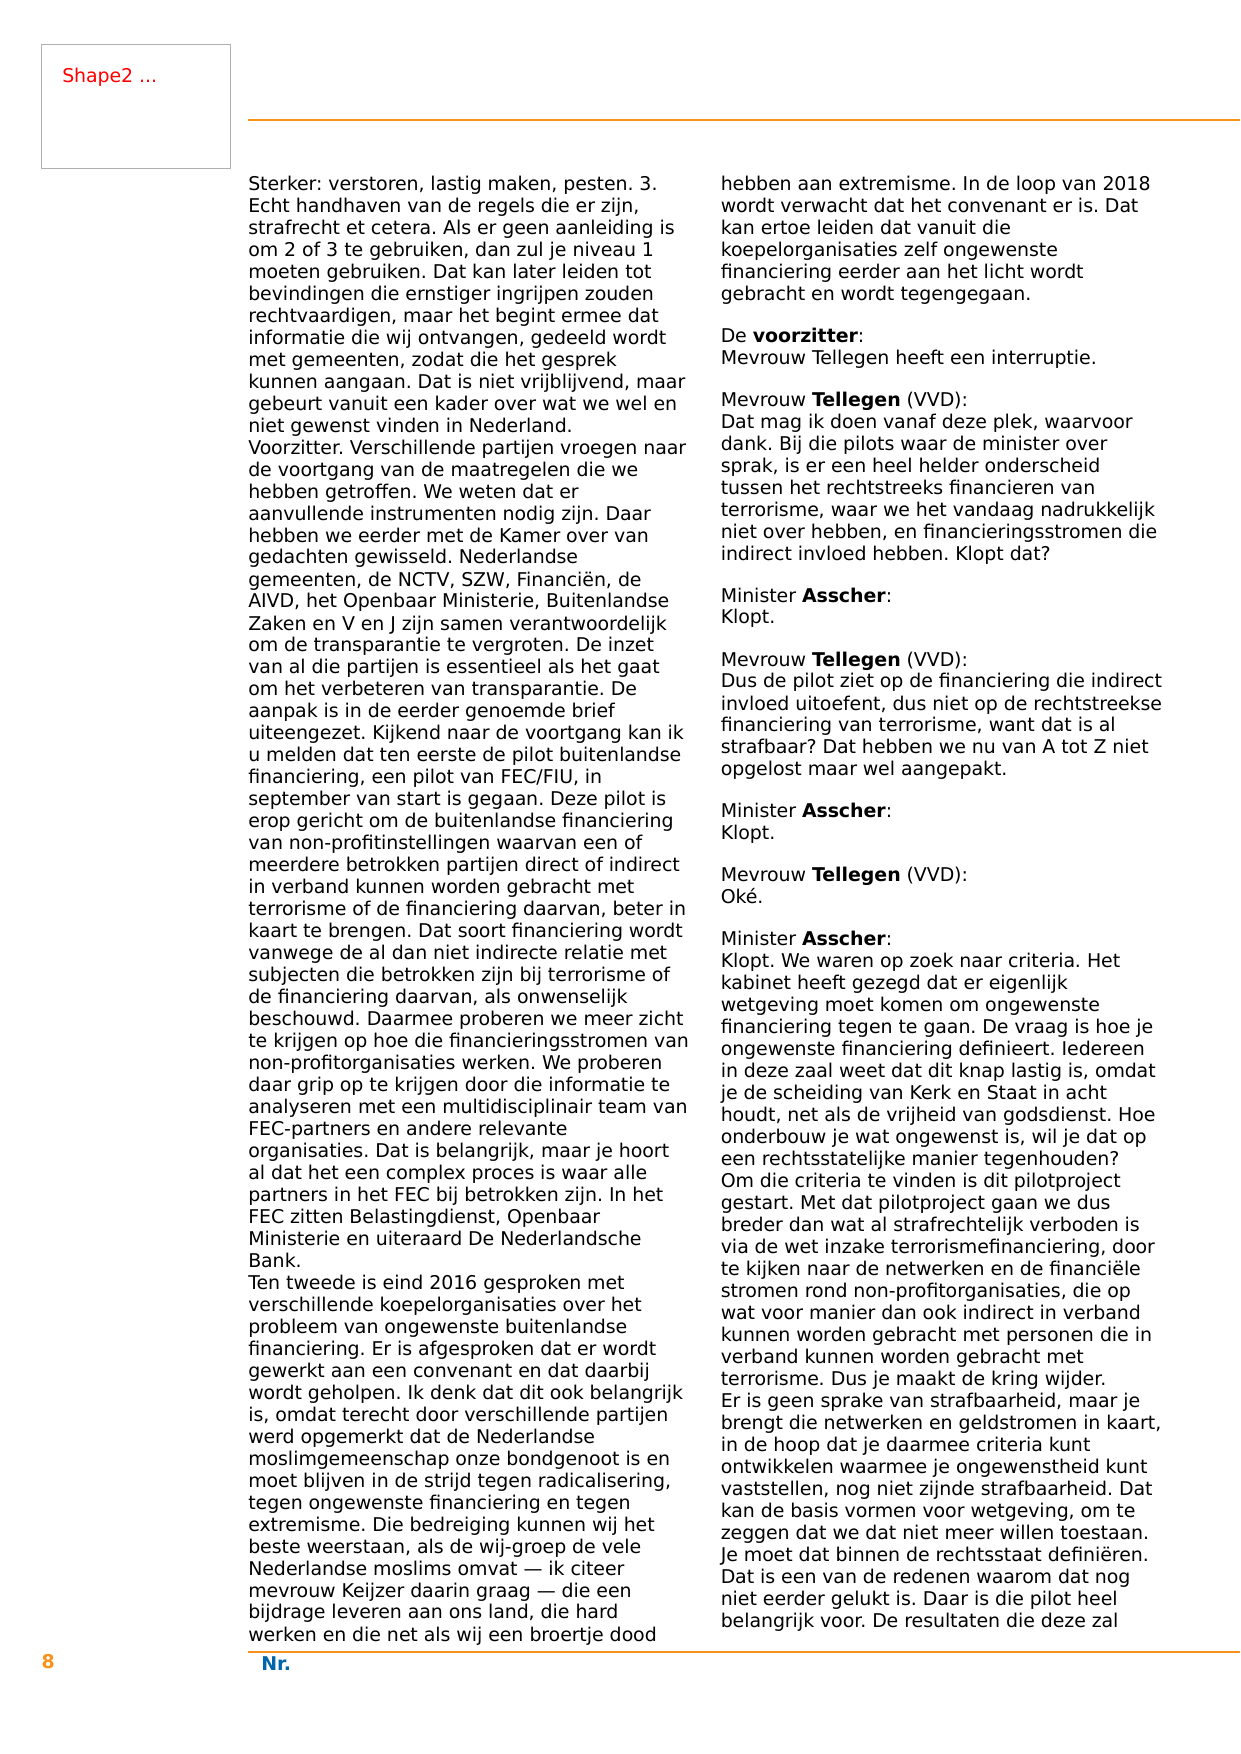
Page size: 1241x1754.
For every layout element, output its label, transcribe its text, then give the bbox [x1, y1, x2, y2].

text Klopt. [721, 606, 1163, 628]
text Mevrouw Tellegen (VVD): [721, 864, 1163, 886]
text Ten tweede is eind 2016 gesproken met verschillende koepelorganisaties over het probleem van ongewenste buitenlandse financiering. Er is afgesproken dat er wordt gewerkt aan een convenant en dat daarbij wordt geholpen. Ik denk dat dit ook belangrijk is, omdat terecht door verschillende partijen werd opgemerkt dat de Nederlandse moslimgemeenschap onze bondgenoot is en moet blijven in de strijd tegen radicalisering, tegen ongewenste financiering en tegen extremisme. Die bedreiging kunnen wij het beste weerstaan, als de wij-groep de vele Nederlandse moslims omvat — ik citeer mevrouw Keijzer daarin graag — die een bijdrage leveren aan ons land, die hard werken en die net als wij een broertje dood [248, 1272, 691, 1645]
text Klopt. We waren op zoek naar criteria. Het kabinet heeft gezegd dat er eigenlijk wetgeving moet komen om ongewenste financiering tegen te gaan. De vraag is hoe je ongewenste financiering definieert. Iedereen in deze zaal weet dat dit knap lastig is, omdat je de scheiding van Kerk en Staat in acht houdt, net als de vrijheid van godsdienst. Hoe onderbouw je wat ongewenst is, wil je dat op een rechtsstatelijke manier tegenhouden? [721, 950, 1163, 1170]
text Oké. [721, 886, 1163, 908]
text Er is geen sprake van strafbaarheid, maar je brengt die netwerken en geldstromen in kaart, in de hoop dat je daarmee criteria kunt ontwikkelen waarmee je ongewenstheid kunt vaststellen, nog niet zijnde strafbaarheid. Dat kan de basis vormen voor wetgeving, om te zeggen dat we dat niet meer willen toestaan. Je moet dat binnen de rechtsstaat definiëren. Dat is een van de redenen waarom dat nog niet eerder gelukt is. Daar is die pilot heel belangrijk voor. De resultaten die deze zal [721, 1390, 1163, 1632]
text Minister Asscher: [721, 584, 1163, 606]
text Mevrouw Tellegen (VVD): [721, 648, 1163, 670]
text Minister Asscher: [721, 928, 1163, 950]
text Mevrouw Tellegen (VVD): [721, 389, 1163, 411]
text De voorzitter: [721, 325, 1163, 347]
text Dat mag ik doen vanaf deze plek, waarvoor dank. Bij die pilots waar de minister over sprak, is er een heel helder onderscheid tussen het rechtstreeks financieren van terrorisme, waar we het vandaag nadrukkelijk niet over hebben, en financieringsstromen die indirect invloed hebben. Klopt dat? [721, 411, 1163, 564]
text Voorzitter. Verschillende partijen vroegen naar de voortgang van de maatregelen die we hebben getroffen. We weten dat er aanvullende instrumenten nodig zijn. Daar hebben we eerder met de Kamer over van gedachten gewisseld. Nederlandse gemeenten, de NCTV, SZW, Financiën, de AIVD, het Openbaar Ministerie, Buitenlandse Zaken en V en J zijn samen verantwoordelijk om de transparantie te vergroten. De inzet van al die partijen is essentieel als het gaat om het verbeteren van transparantie. De aanpak is in de eerder genoemde brief uiteengezet. Kijkend naar de voortgang kan ik u melden dat ten eerste de pilot buitenlandse financiering, een pilot van FEC/FIU, in september van start is gegaan. Deze pilot is erop gericht om de buitenlandse financiering van non-profitinstellingen waarvan een of meerdere betrokken partijen direct of indirect in verband kunnen worden gebracht met terrorisme of de financiering daarvan, beter in kaart te brengen. Dat soort financiering wordt vanwege de al dan niet indirecte relatie met subjecten die betrokken zijn bij terrorisme of de financiering daarvan, als onwenselijk beschouwd. Daarmee proberen we meer zicht te krijgen op hoe die financieringsstromen van non-profitorganisaties werken. We proberen daar grip op te krijgen door die informatie te analyseren met een multidisciplinair team van FEC-partners en andere relevante organisaties. Dat is belangrijk, maar je hoort al dat het een complex proces is waar alle partners in het FEC bij betrokken zijn. In het FEC zitten Belastingdienst, Openbaar Ministerie en uiteraard De Nederlandsche Bank. [248, 437, 691, 1272]
text Klopt. [721, 822, 1163, 844]
text Mevrouw Tellegen heeft een interruptie. [721, 347, 1163, 369]
text Dus de pilot ziet op de financiering die indirect invloed uitoefent, dus niet op de rechtstreekse financiering van terrorisme, want dat is al strafbaar? Dat hebben we nu van A tot Z niet opgelost maar wel aangepakt. [721, 670, 1163, 780]
text hebben aan extremisme. In de loop van 2018 wordt verwacht dat het convenant er is. Dat kan ertoe leiden dat vanuit die koepelorganisaties zelf ongewenste financiering eerder aan het licht wordt gebracht en wordt tegengegaan. [721, 173, 1163, 305]
text Om die criteria te vinden is dit pilotproject gestart. Met dat pilotproject gaan we dus breder dan wat al strafrechtelijk verboden is via de wet inzake terrorismefinanciering, door te kijken naar de netwerken en de financiële stromen rond non-profitorganisaties, die op wat voor manier dan ook indirect in verband kunnen worden gebracht met personen die in verband kunnen worden gebracht met terrorisme. Dus je maakt de kring wijder. [721, 1170, 1163, 1390]
text Minister Asscher: [721, 800, 1163, 822]
text Sterker: verstoren, lastig maken, pesten. 3. Echt handhaven van de regels die er zijn, strafrecht et cetera. Als er geen aanleiding is om 2 of 3 te gebruiken, dan zul je niveau 1 moeten gebruiken. Dat kan later leiden tot bevindingen die ernstiger ingrijpen zouden rechtvaardigen, maar het begint ermee dat informatie die wij ontvangen, gedeeld wordt met gemeenten, zodat die het gesprek kunnen aangaan. Dat is niet vrijblijvend, maar gebeurt vanuit een kader over wat we wel en niet gewenst vinden in Nederland. [248, 173, 691, 437]
